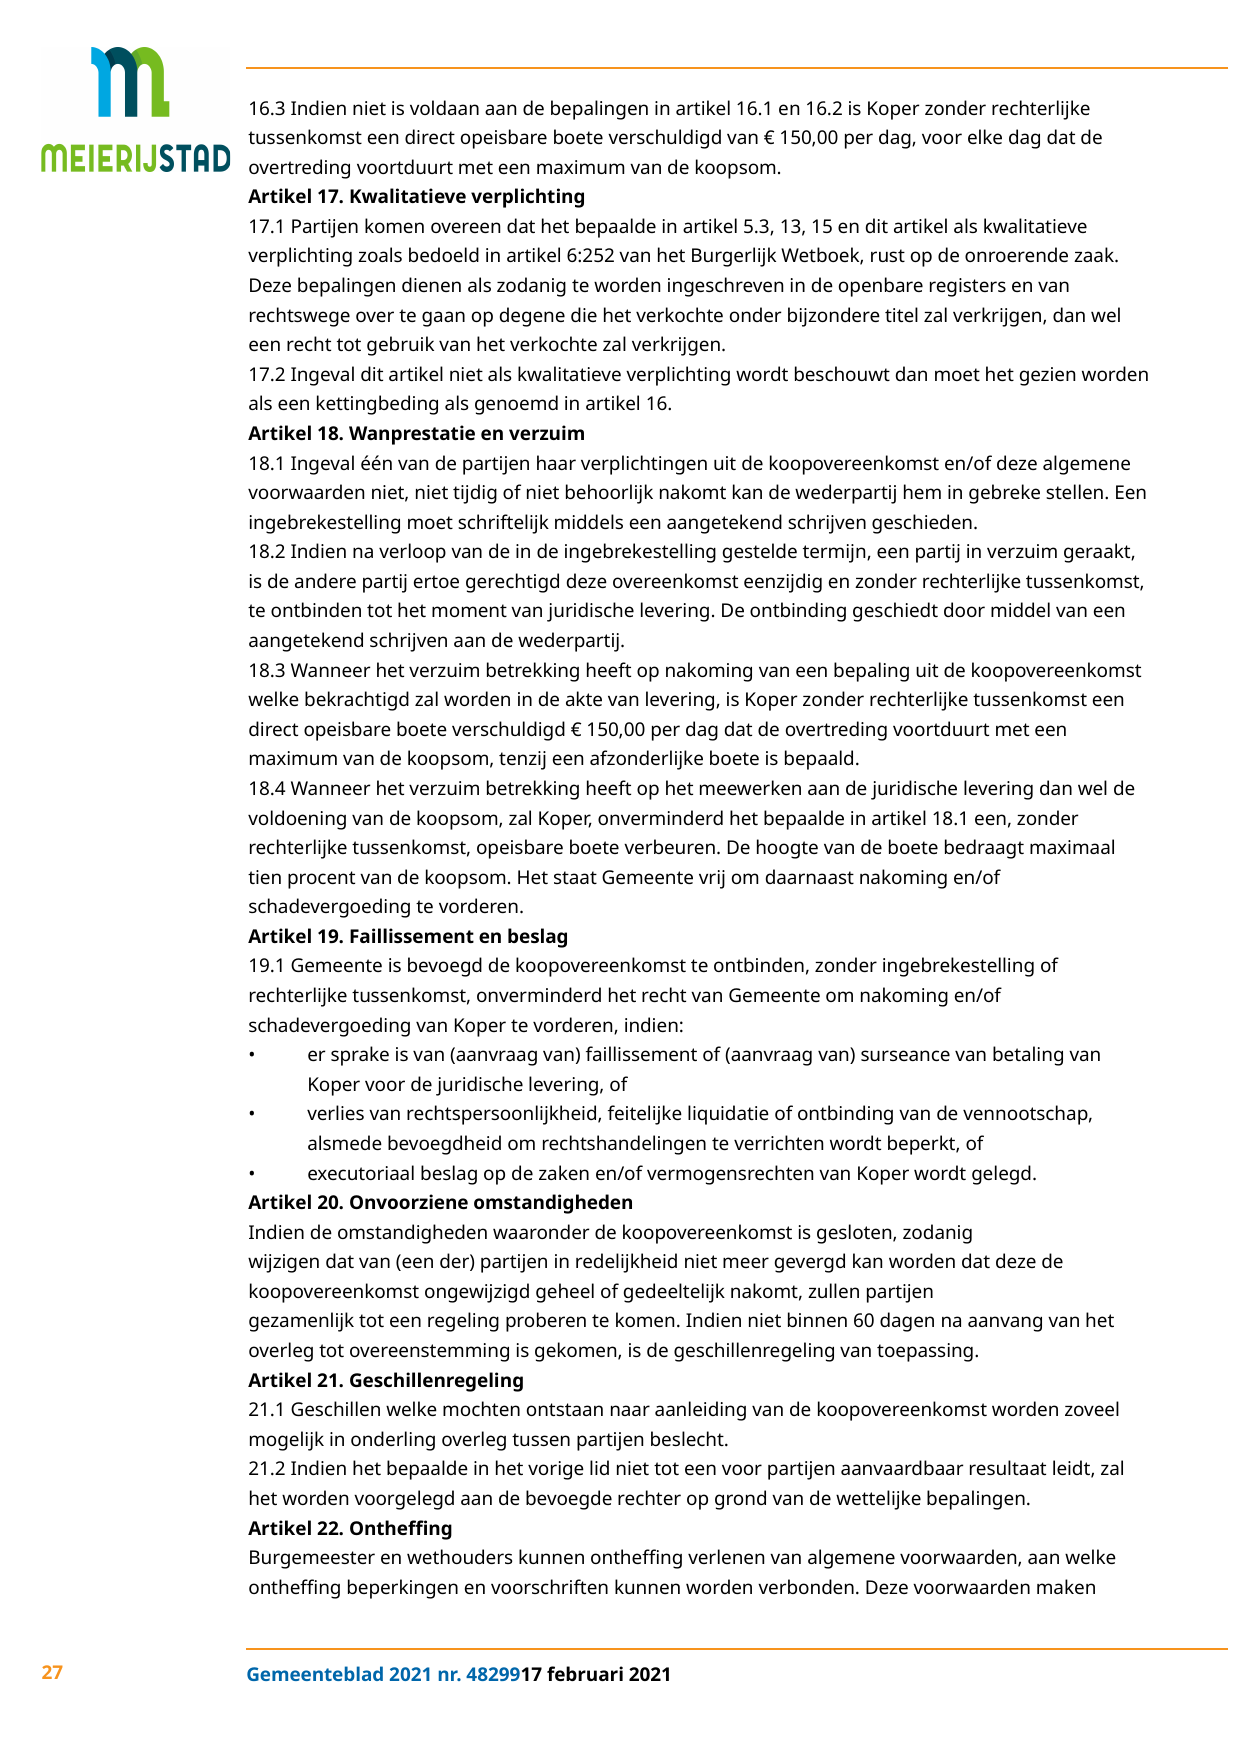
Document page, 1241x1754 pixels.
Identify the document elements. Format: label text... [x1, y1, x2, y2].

text 16.3 Indien niet is voldaan aan de bepalingen in artikel 16.1 en 16.2 is Koper zonder rechterlijke tussenkomst een direct opeisbare boete verschuldigd van € 150,00 per dag, voor elke dag dat de overtreding voortduurt met een maximum van de koopsom. [248, 95, 1152, 180]
text Artikel 21. Geschillenregeling [248, 1367, 1152, 1393]
text 18.3 Wanneer het verzuim betrekking heeft op nakoming van een bepaling uit de koopovereenkomst welke bekrachtigd zal worden in de akte van levering, is Koper zonder rechterlijke tussenkomst een direct opeisbare boete verschuldigd € 150,00 per dag dat de overtreding voortduurt met een maximum van de koopsom, tenzij een afzonderlijke boete is bepaald. [248, 657, 1152, 771]
text gezamenlijk tot een regeling proberen te komen. Indien niet binnen 60 dagen na aanvang van het overleg tot overeenstemming is gekomen, is de geschillenregeling van toepassing. [248, 1308, 1152, 1363]
text Artikel 18. Wanprestatie en verzuim [248, 420, 1152, 446]
text 18.2 Indien na verloop van de in de ingebrekestelling gestelde termijn, een partij in verzuim geraakt, is de andere partij ertoe gerechtigd deze overeenkomst eenzijdig en zonder rechterlijke tussenkomst, te ontbinden tot het moment van juridische levering. De ontbinding geschiedt door middel van een aangetekend schrijven aan de wederpartij. [248, 538, 1152, 653]
list er sprake is van (aanvraag van) faillissement of (aanvraag van) surseance van betaling van Koper voor de juridische levering, of [248, 1041, 1152, 1097]
text 18.1 Ingeval één van de partijen haar verplichtingen uit de koopovereenkomst en/of deze algemene voorwaarden niet, niet tijdig of niet behoorlijk nakomt kan de wederpartij hem in gebreke stellen. Een ingebrekestelling moet schriftelijk middels een aangetekend schrijven geschieden. [248, 450, 1152, 535]
text 21.1 Geschillen welke mochten ontstaan naar aanleiding van de koopovereenkomst worden zoveel mogelijk in onderling overleg tussen partijen beslecht. [248, 1396, 1152, 1452]
text 19.1 Gemeente is bevoegd de koopovereenkomst te ontbinden, zonder ingebrekestelling of rechterlijke tussenkomst, onverminderd het recht van Gemeente om nakoming en/of schadevergoeding van Koper te vorderen, indien: [248, 953, 1152, 1038]
text Artikel 22. Ontheffing [248, 1515, 1152, 1541]
text Artikel 20. Onvoorziene omstandigheden [248, 1189, 1152, 1215]
text Burgemeester en wethouders kunnen ontheffing verlenen van algemene voorwaarden, aan welke ontheffing beperkingen en voorschriften kunnen worden verbonden. Deze voorwaarden maken [248, 1544, 1152, 1600]
text 17.1 Partijen komen overeen dat het bepaalde in artikel 5.3, 13, 15 en dit artikel als kwalitatieve verplichting zoals bedoeld in artikel 6:252 van het Burgerlijk Wetboek, rust op de onroerende zaak. Deze bepalingen dienen als zodanig te worden ingeschreven in de openbare registers en van rechtswege over te gaan op degene die het verkochte onder bijzondere titel zal verkrijgen, dan wel een recht tot gebruik van het verkochte zal verkrijgen. [248, 213, 1152, 357]
text 21.2 Indien het bepaalde in het vorige lid niet tot een voor partijen aanvaardbaar resultaat leidt, zal het worden voorgelegd aan de bevoegde rechter op grond van de wettelijke bepalingen. [248, 1456, 1152, 1511]
text 17.2 Ingeval dit artikel niet als kwalitatieve verplichting wordt beschouwt dan moet het gezien worden als een kettingbeding als genoemd in artikel 16. [248, 361, 1152, 416]
text Artikel 17. Kwalitatieve verplichting [248, 183, 1152, 209]
text wijzigen dat van (een der) partijen in redelijkheid niet meer gevergd kan worden dat deze de koopovereenkomst ongewijzigd geheel of gedeeltelijk nakomt, zullen partijen [248, 1248, 1152, 1304]
list verlies van rechtspersoonlijkheid, feitelijke liquidatie of ontbinding van de vennootschap, alsmede bevoegdheid om rechtshandelingen te verrichten wordt beperkt, of [248, 1101, 1152, 1156]
text Indien de omstandigheden waaronder de koopovereenkomst is gesloten, zodanig [248, 1219, 1152, 1245]
text Artikel 19. Faillissement en beslag [248, 923, 1152, 949]
list executoriaal beslag op de zaken en/of vermogensrechten van Koper wordt gelegd. [248, 1160, 1152, 1186]
text 18.4 Wanneer het verzuim betrekking heeft op het meewerken aan de juridische levering dan wel de voldoening van de koopsom, zal Koper, onverminderd het bepaalde in artikel 18.1 een, zonder rechterlijke tussenkomst, opeisbare boete verbeuren. De hoogte van de boete bedraagt maximaal tien procent van de koopsom. Het staat Gemeente vrij om daarnaast nakoming en/of schadevergoeding te vorderen. [248, 775, 1152, 919]
picture [41, 47, 231, 172]
